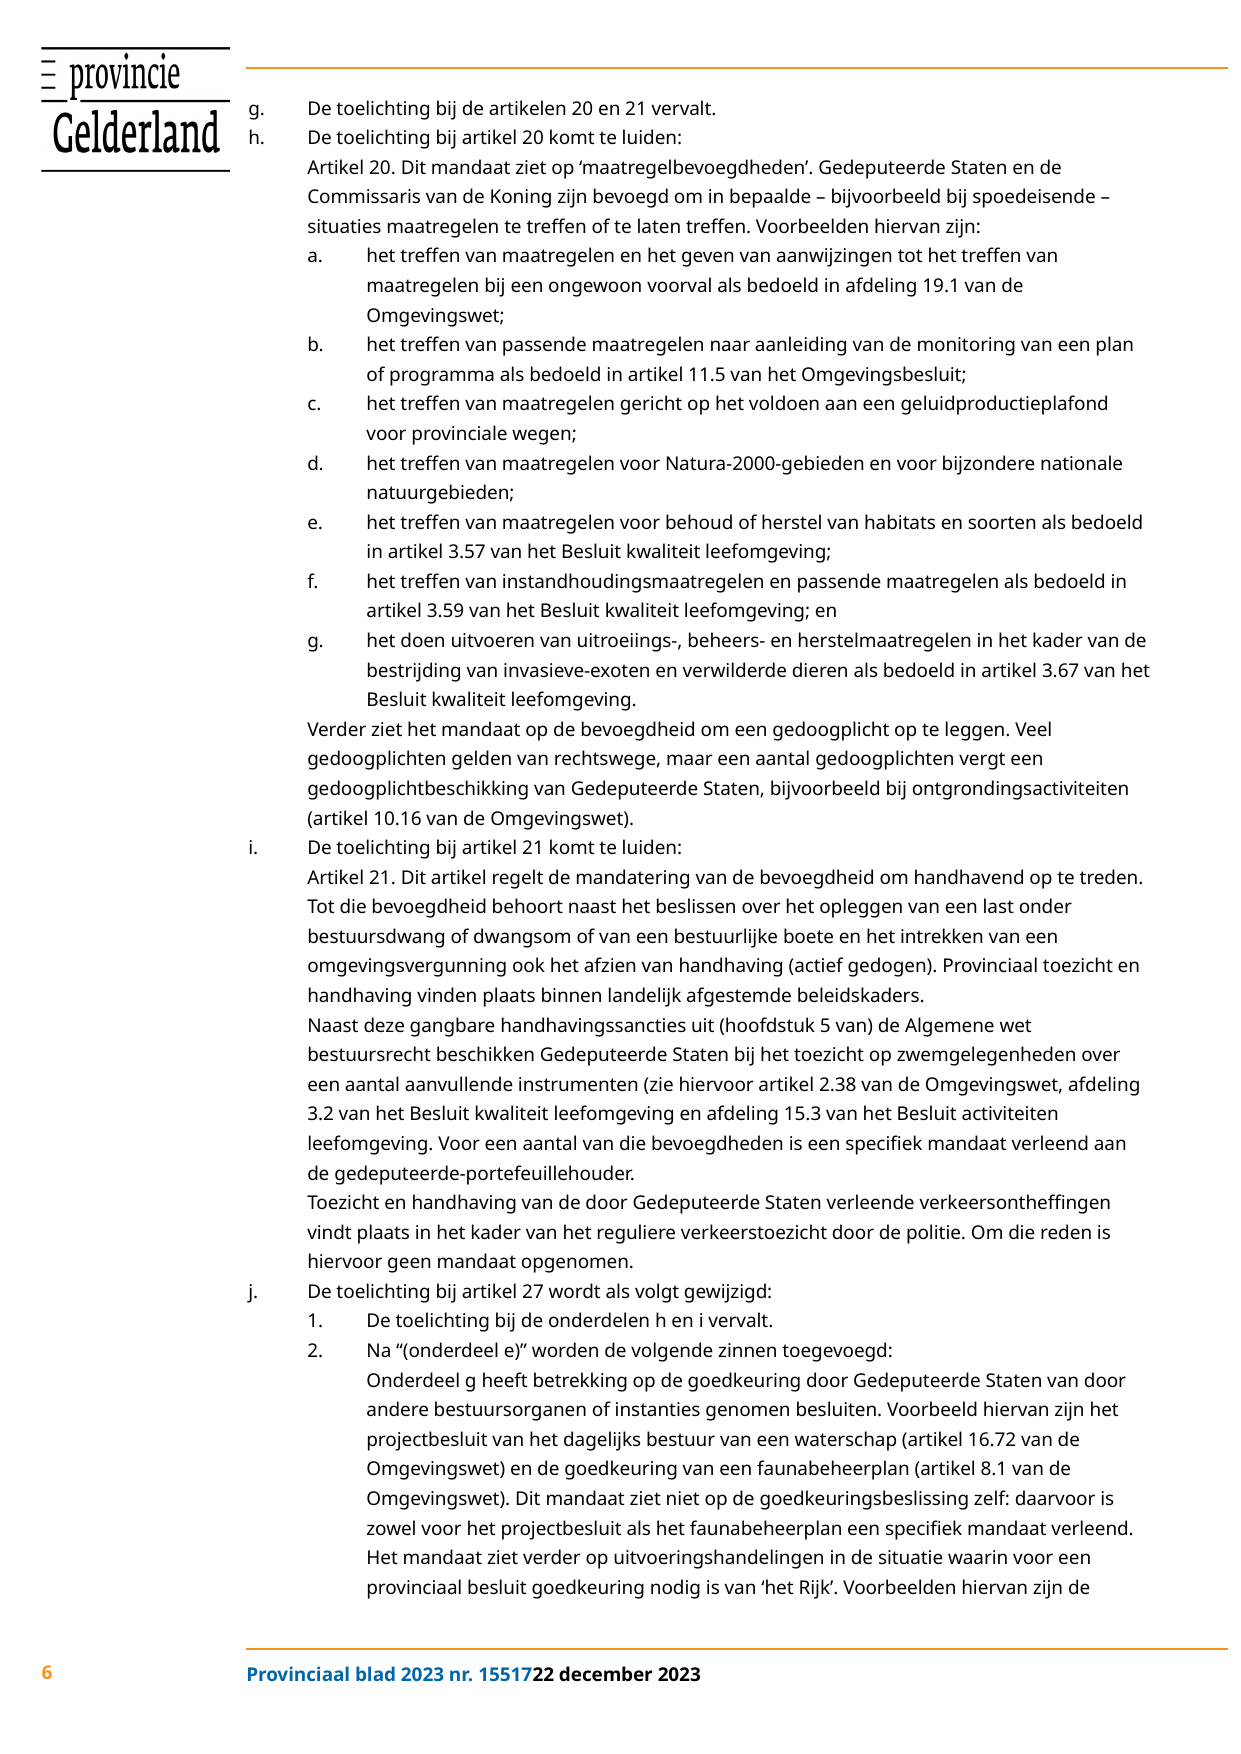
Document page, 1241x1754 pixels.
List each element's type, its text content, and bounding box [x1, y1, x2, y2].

list het doen uitvoeren van uitroeiings-, beheers- en herstelmaatregelen in het kader van de bestrijding van invasieve-exoten en verwilderde dieren als bedoeld in artikel 3.67 van het Besluit kwaliteit leefomgeving. [307, 627, 1152, 712]
list Na “(onderdeel e)” worden de volgende zinnen toegevoegd: [307, 1337, 1152, 1363]
list Het mandaat ziet verder op uitvoeringshandelingen in de situatie waarin voor een provinciaal besluit goedkeuring nodig is van ‘het Rijk’. Voorbeelden hiervan zijn de [307, 1544, 1152, 1600]
list Tot die bevoegdheid behoort naast het beslissen over het opleggen van een last onder bestuursdwang of dwangsom of van een bestuurlijke boete en het intrekken van een omgevingsvergunning ook het afzien van handhaving (actief gedogen). Provinciaal toezicht en handhaving vinden plaats binnen landelijk afgestemde beleidskaders. [248, 893, 1152, 1008]
list De toelichting bij de artikelen 20 en 21 vervalt. [248, 95, 1152, 121]
list het treffen van maatregelen gericht op het voldoen aan een geluidproductieplafond voor provinciale wegen; [307, 391, 1152, 446]
list het treffen van maatregelen voor Natura-2000-gebieden en voor bijzondere nationale natuurgebieden; [307, 450, 1152, 505]
list De toelichting bij artikel 27 wordt als volgt gewijzigd: [248, 1278, 1152, 1304]
list Onderdeel g heeft betrekking op de goedkeuring door Gedeputeerde Staten van door andere bestuursorganen of instanties genomen besluiten. Voorbeeld hiervan zijn het projectbesluit van het dagelijks bestuur van een waterschap (artikel 16.72 van de Omgevingswet) en de goedkeuring van een faunabeheerplan (artikel 8.1 van de Omgevingswet). Dit mandaat ziet niet op de goedkeuringsbeslissing zelf: daarvoor is zowel voor het projectbesluit als het faunabeheerplan een specifiek mandaat verleend. [307, 1367, 1152, 1541]
list De toelichting bij de onderdelen h en i vervalt. [307, 1308, 1152, 1333]
list Artikel 20. Dit mandaat ziet op ‘maatregelbevoegdheden’. Gedeputeerde Staten en de Commissaris van de Koning zijn bevoegd om in bepaalde – bijvoorbeeld bij spoedeisende – situaties maatregelen te treffen of te laten treffen. Voorbeelden hiervan zijn: [248, 154, 1152, 239]
list het treffen van maatregelen voor behoud of herstel van habitats en soorten als bedoeld in artikel 3.57 van het Besluit kwaliteit leefomgeving; [307, 509, 1152, 564]
picture [41, 47, 231, 172]
list De toelichting bij artikel 20 komt te luiden: [248, 124, 1152, 150]
list Toezicht en handhaving van de door Gedeputeerde Staten verleende verkeersontheffingen vindt plaats in het kader van het reguliere verkeerstoezicht door de politie. Om die reden is hiervoor geen mandaat opgenomen. [248, 1189, 1152, 1274]
list het treffen van maatregelen en het geven van aanwijzingen tot het treffen van maatregelen bij een ongewoon voorval als bedoeld in afdeling 19.1 van de Omgevingswet; [307, 243, 1152, 328]
list Naast deze gangbare handhavingssancties uit (hoofdstuk 5 van) de Algemene wet bestuursrecht beschikken Gedeputeerde Staten bij het toezicht op zwemgelegenheden over een aantal aanvullende instrumenten (zie hiervoor artikel 2.38 van de Omgevingswet, afdeling 3.2 van het Besluit kwaliteit leefomgeving en afdeling 15.3 van het Besluit activiteiten leefomgeving. Voor een aantal van die bevoegdheden is een specifiek mandaat verleend aan de gedeputeerde-portefeuillehouder. [248, 1012, 1152, 1186]
list Artikel 21. Dit artikel regelt de mandatering van de bevoegdheid om handhavend op te treden. [248, 864, 1152, 890]
list De toelichting bij artikel 21 komt te luiden: [248, 834, 1152, 860]
list het treffen van instandhoudingsmaatregelen en passende maatregelen als bedoeld in artikel 3.59 van het Besluit kwaliteit leefomgeving; en [307, 568, 1152, 623]
list het treffen van passende maatregelen naar aanleiding van de monitoring van een plan of programma als bedoeld in artikel 11.5 van het Omgevingsbesluit; [307, 331, 1152, 387]
list Verder ziet het mandaat op de bevoegdheid om een gedoogplicht op te leggen. Veel gedoogplichten gelden van rechtswege, maar een aantal gedoogplichten vergt een gedoogplichtbeschikking van Gedeputeerde Staten, bijvoorbeeld bij ontgrondingsactiviteiten (artikel 10.16 van de Omgevingswet). [248, 716, 1152, 831]
